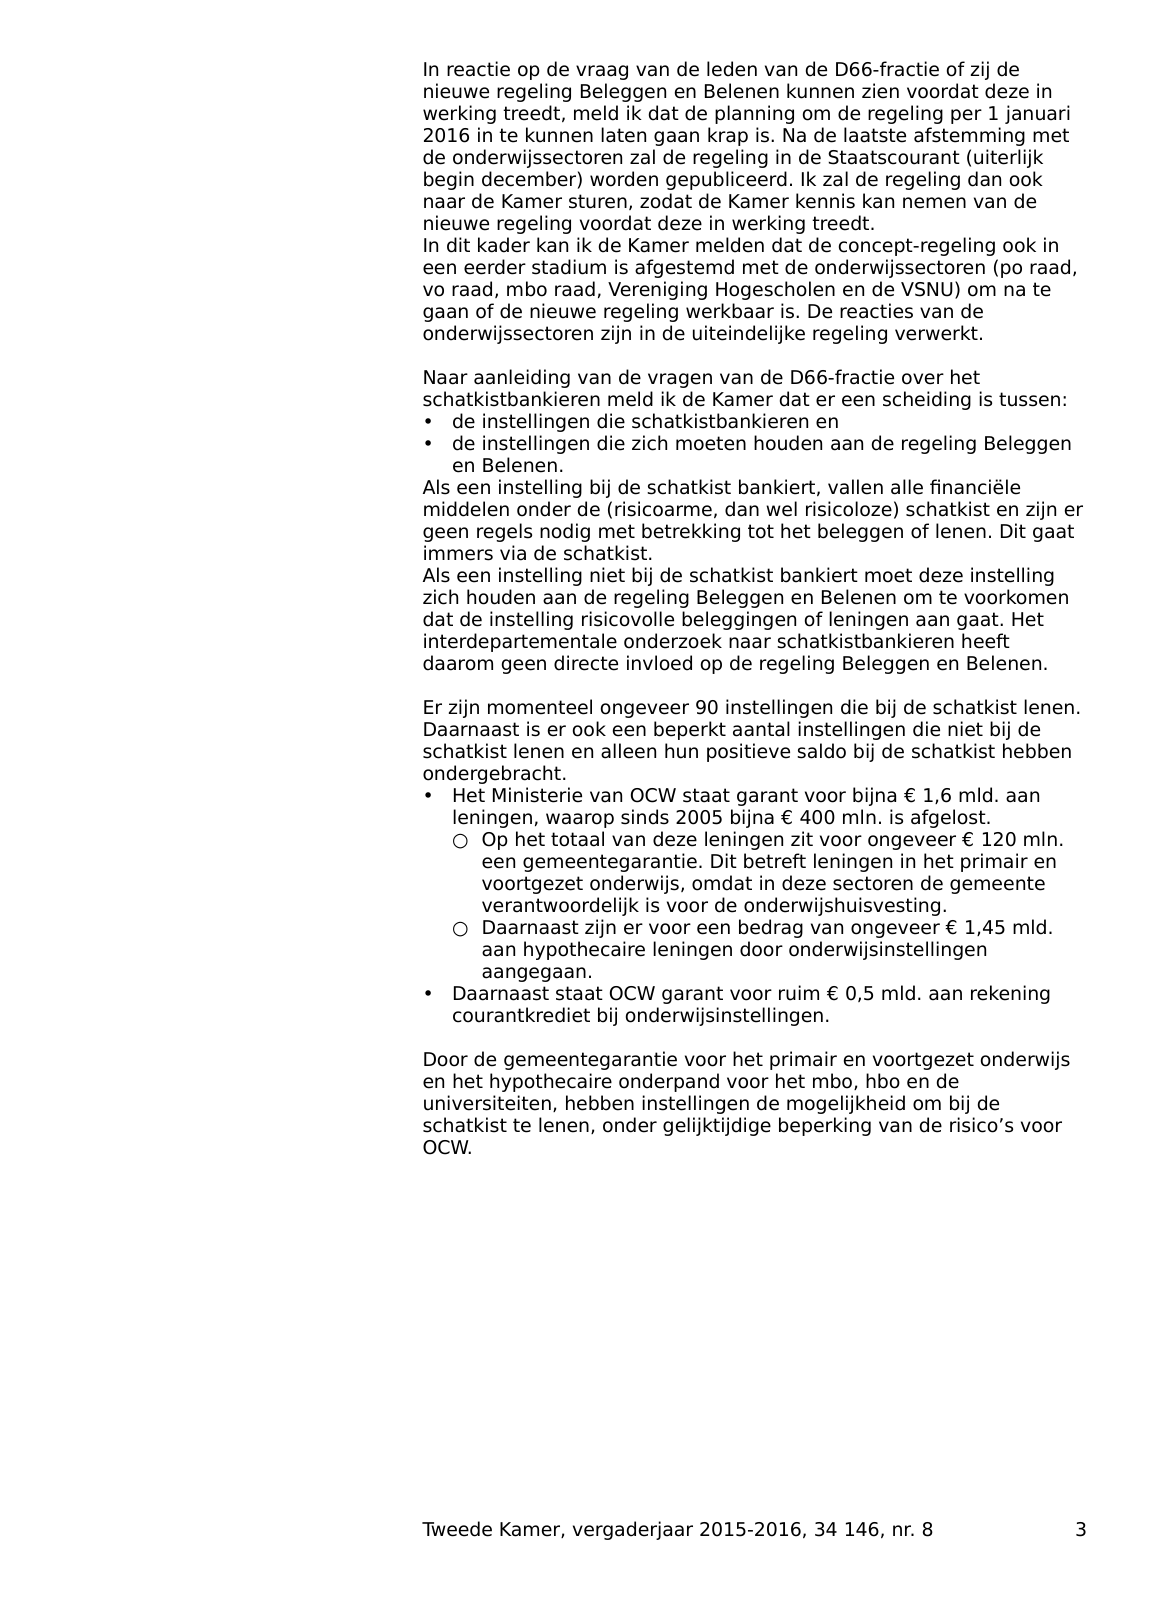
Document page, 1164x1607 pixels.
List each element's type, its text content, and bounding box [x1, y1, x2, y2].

text ○ Daarnaast zijn er voor een bedrag van ongeveer € 1,45 mld. aan hypothecaire leningen door onderwijsinstellingen aangegaan. [452, 917, 1087, 983]
text ○ Op het totaal van deze leningen zit voor ongeveer € 120 mln. een gemeentegarantie. Dit betreft leningen in het primair en voortgezet onderwijs, omdat in deze sectoren de gemeente verantwoordelijk is voor de onderwijshuisvesting. [452, 829, 1087, 917]
text Als een instelling bij de schatkist bankiert, vallen alle financiële middelen onder de (risicoarme, dan wel risicoloze) schatkist en zijn er geen regels nodig met betrekking tot het beleggen of lenen. Dit gaat immers via de schatkist. [422, 477, 1087, 565]
text • de instellingen die zich moeten houden aan de regeling Beleggen en Belenen. [422, 433, 1087, 477]
text • Daarnaast staat OCW garant voor ruim € 0,5 mld. aan rekening courantkrediet bij onderwijsinstellingen. [422, 983, 1087, 1027]
text Naar aanleiding van de vragen van de D66-fractie over het schatkistbankieren meld ik de Kamer dat er een scheiding is tussen: [422, 367, 1087, 411]
text Er zijn momenteel ongeveer 90 instellingen die bij de schatkist lenen. Daarnaast is er ook een beperkt aantal instellingen die niet bij de schatkist lenen en alleen hun positieve saldo bij de schatkist hebben ondergebracht. [422, 697, 1087, 785]
text In dit kader kan ik de Kamer melden dat de concept-regeling ook in een eerder stadium is afgestemd met de onderwijssectoren (po raad, vo raad, mbo raad, Vereniging Hogescholen en de VSNU) om na te gaan of de nieuwe regeling werkbaar is. De reacties van de onderwijssectoren zijn in de uiteindelijke regeling verwerkt. [422, 235, 1087, 345]
text Door de gemeentegarantie voor het primair en voortgezet onderwijs en het hypothecaire onderpand voor het mbo, hbo en de universiteiten, hebben instellingen de mogelijkheid om bij de schatkist te lenen, onder gelijktijdige beperking van de risico’s voor OCW. [422, 1049, 1087, 1159]
text In reactie op de vraag van de leden van de D66-fractie of zij de nieuwe regeling Beleggen en Belenen kunnen zien voordat deze in werking treedt, meld ik dat de planning om de regeling per 1 januari 2016 in te kunnen laten gaan krap is. Na de laatste afstemming met de onderwijssectoren zal de regeling in de Staatscourant (uiterlijk begin december) worden gepubliceerd. Ik zal de regeling dan ook naar de Kamer sturen, zodat de Kamer kennis kan nemen van de nieuwe regeling voordat deze in werking treedt. [422, 59, 1087, 235]
text • de instellingen die schatkistbankieren en [422, 411, 1087, 433]
text • Het Ministerie van OCW staat garant voor bijna € 1,6 mld. aan leningen, waarop sinds 2005 bijna € 400 mln. is afgelost. [422, 785, 1087, 829]
text Als een instelling niet bij de schatkist bankiert moet deze instelling zich houden aan de regeling Beleggen en Belenen om te voorkomen dat de instelling risicovolle beleggingen of leningen aan gaat. Het interdepartementale onderzoek naar schatkistbankieren heeft daarom geen directe invloed op de regeling Beleggen en Belenen. [422, 565, 1087, 675]
